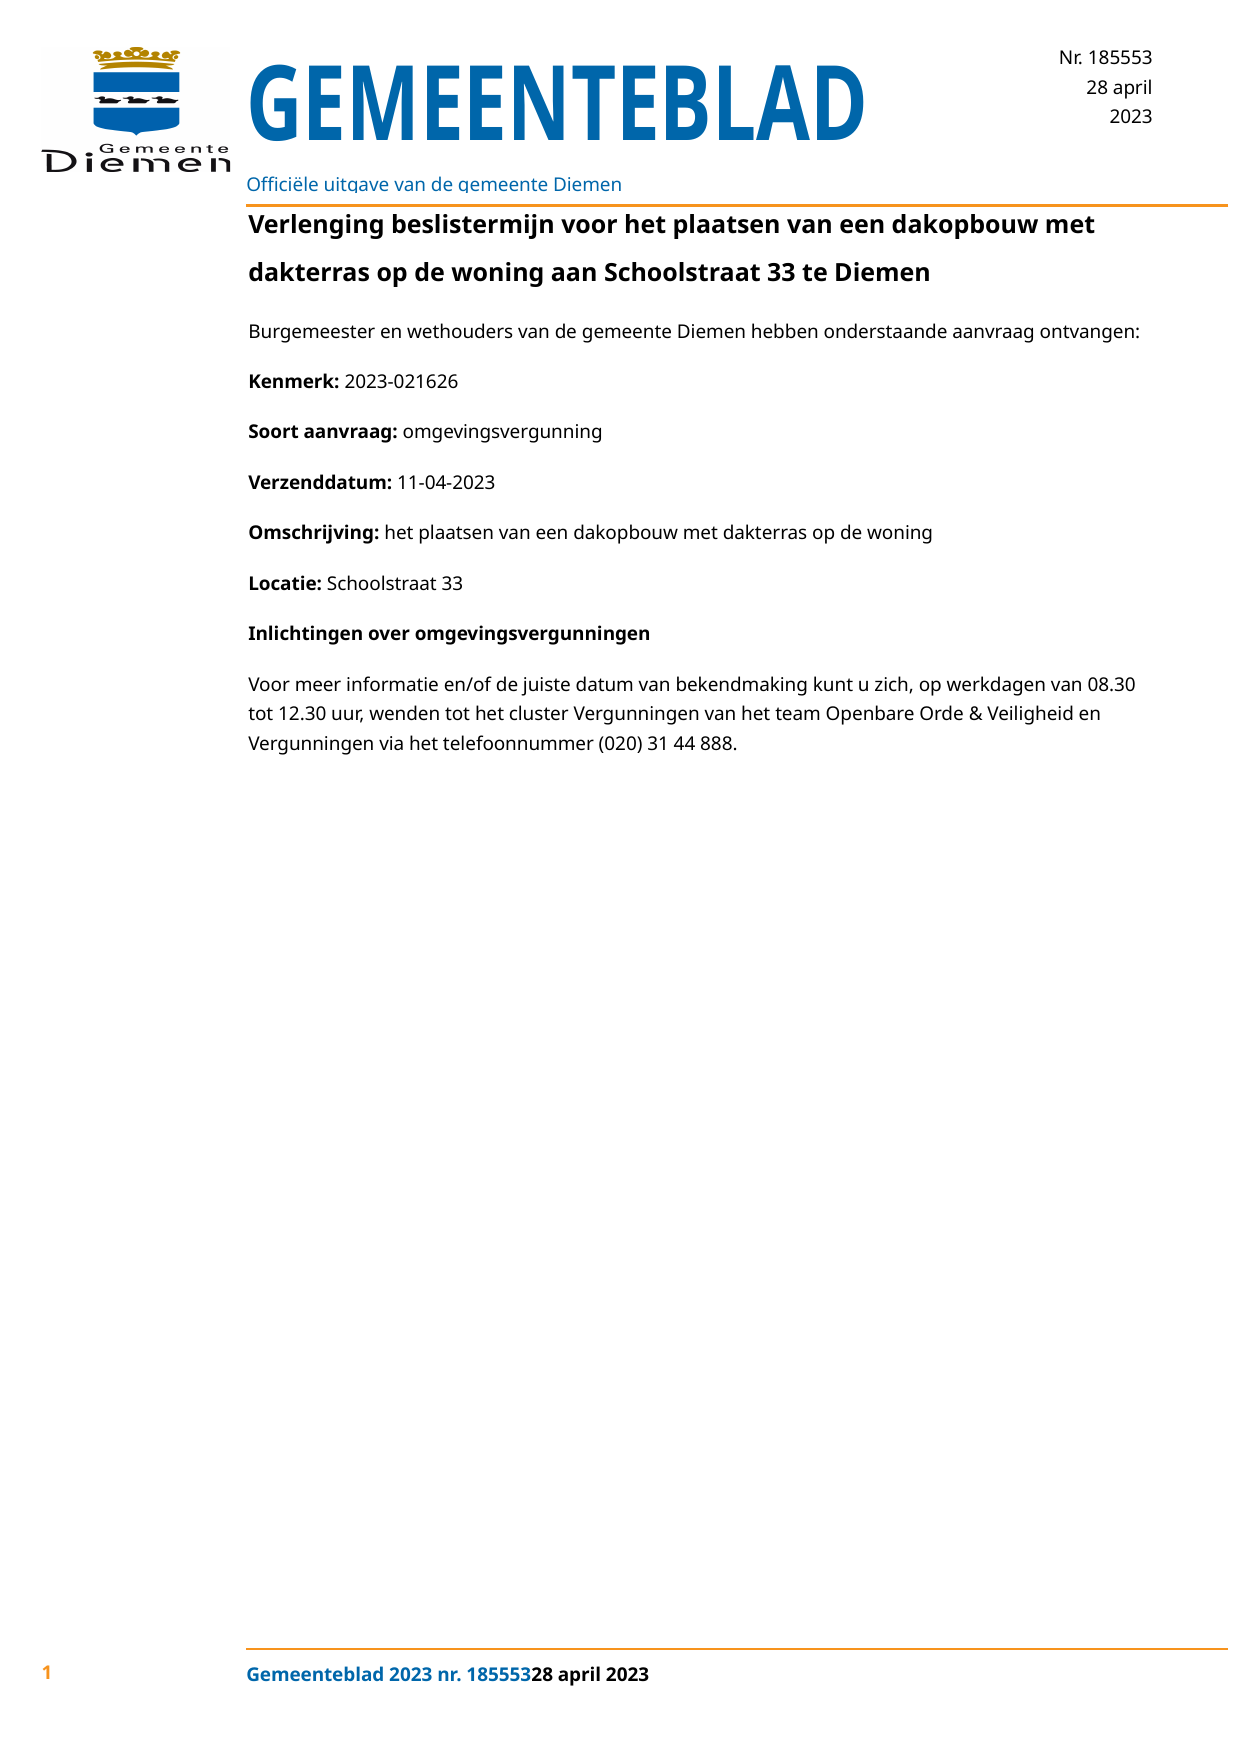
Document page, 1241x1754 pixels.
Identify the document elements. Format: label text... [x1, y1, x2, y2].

text Verlenging beslistermijn voor het plaatsen van een dakopbouw met dakterras op de woning aan Schoolstraat 33 te Diemen [248, 207, 1152, 288]
text Kenmerk: 2023-021626 [248, 368, 1152, 394]
text Voor meer informatie en/of de juiste datum van bekendmaking kunt u zich, op werkdagen van 08.30 tot 12.30 uur, wenden tot het cluster Vergunningen van het team Openbare Orde & Veiligheid en Vergunningen via het telefoonnummer (020) 31 44 888. [248, 671, 1152, 756]
text Burgemeester en wethouders van de gemeente Diemen hebben onderstaande aanvraag ontvangen: [248, 318, 1152, 344]
text Locatie: Schoolstraat 33 [248, 570, 1152, 596]
text Verzenddatum: 11-04-2023 [248, 469, 1152, 495]
text Omschrijving: het plaatsen van een dakopbouw met dakterras op de woning [248, 519, 1152, 545]
text Inlichtingen over omgevingsvergunningen [248, 620, 1152, 646]
picture [41, 47, 231, 172]
text Soort aanvraag: omgevingsvergunning [248, 419, 1152, 444]
